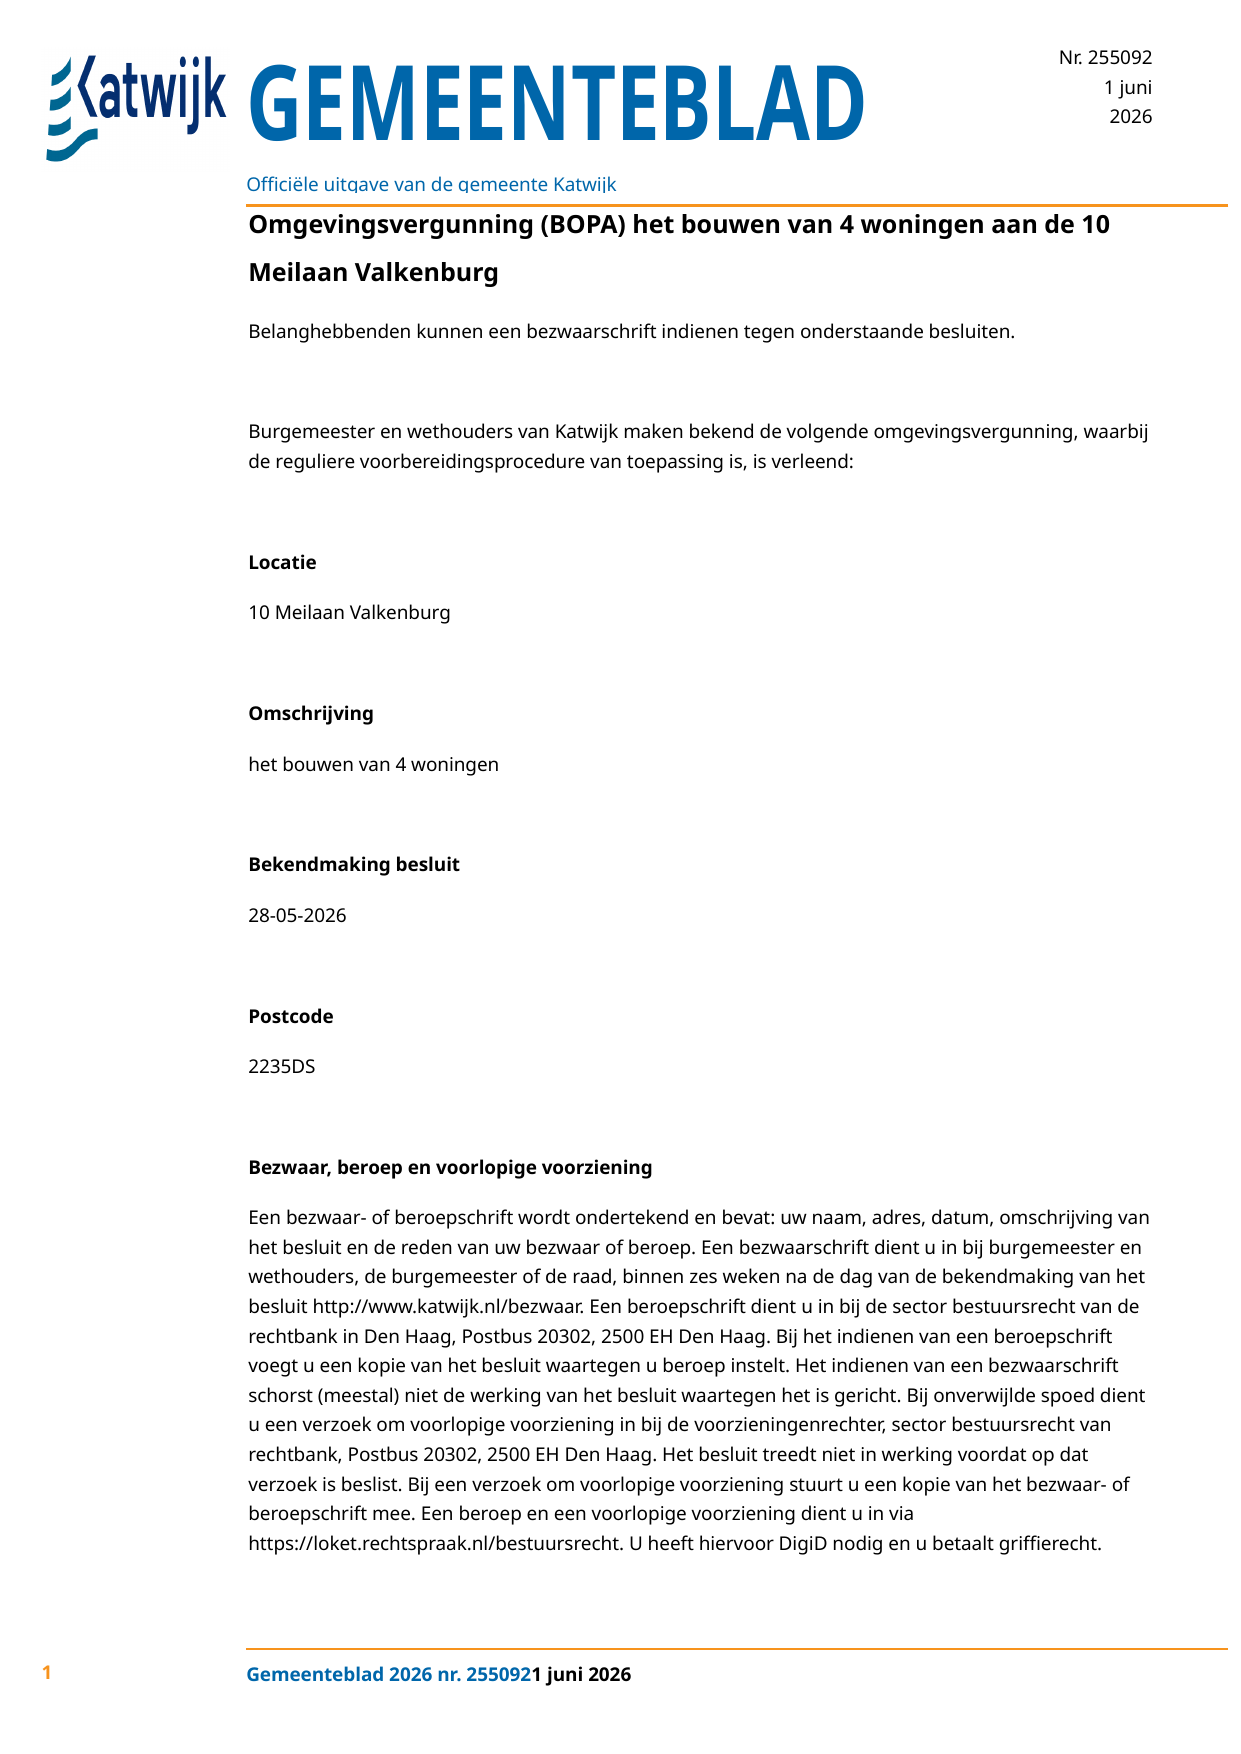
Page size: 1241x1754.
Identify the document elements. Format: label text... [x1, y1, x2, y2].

text Locatie [248, 549, 1152, 575]
text 2235DS [248, 1053, 1152, 1079]
text Bekendmaking besluit [248, 852, 1152, 877]
text Belanghebbenden kunnen een bezwaarschrift indienen tegen onderstaande besluiten. [248, 318, 1152, 344]
text Burgemeester en wethouders van Katwijk maken bekend de volgende omgevingsvergunning, waarbij de reguliere voorbereidingsprocedure van toepassing is, is verleend: [248, 419, 1152, 474]
text 10 Meilaan Valkenburg [248, 599, 1152, 625]
text 28-05-2026 [248, 902, 1152, 928]
picture [41, 47, 231, 172]
text Omschrijving [248, 700, 1152, 726]
text Een bezwaar- of beroepschrift wordt ondertekend en bevat: uw naam, adres, datum, omschrijving van het besluit en de reden van uw bezwaar of beroep. Een bezwaarschrift dient u in bij burgemeester en wethouders, de burgemeester of de raad, binnen zes weken na de dag van de bekendmaking van het besluit http://www.katwijk.nl/bezwaar. Een beroepschrift dient u in bij de sector bestuursrecht van de rechtbank in Den Haag, Postbus 20302, 2500 EH Den Haag. Bij het indienen van een beroepschrift voegt u een kopie van het besluit waartegen u beroep instelt. Het indienen van een bezwaarschrift schorst (meestal) niet de werking van het besluit waartegen het is gericht. Bij onverwijlde spoed dient u een verzoek om voorlopige voorziening in bij de voorzieningenrechter, sector bestuursrecht van rechtbank, Postbus 20302, 2500 EH Den Haag. Het besluit treedt niet in werking voordat op dat verzoek is beslist. Bij een verzoek om voorlopige voorziening stuurt u een kopie van het bezwaar- of beroepschrift mee. Een beroep en een voorlopige voorziening dient u in via https://loket.rechtspraak.nl/bestuursrecht. U heeft hiervoor DigiD nodig en u betaalt griffierecht. [248, 1204, 1152, 1556]
text Omgevingsvergunning (BOPA) het bouwen van 4 woningen aan de 10 Meilaan Valkenburg [248, 207, 1152, 288]
text Bezwaar, beroep en voorlopige voorziening [248, 1154, 1152, 1180]
text het bouwen van 4 woningen [248, 751, 1152, 777]
text Postcode [248, 1003, 1152, 1029]
